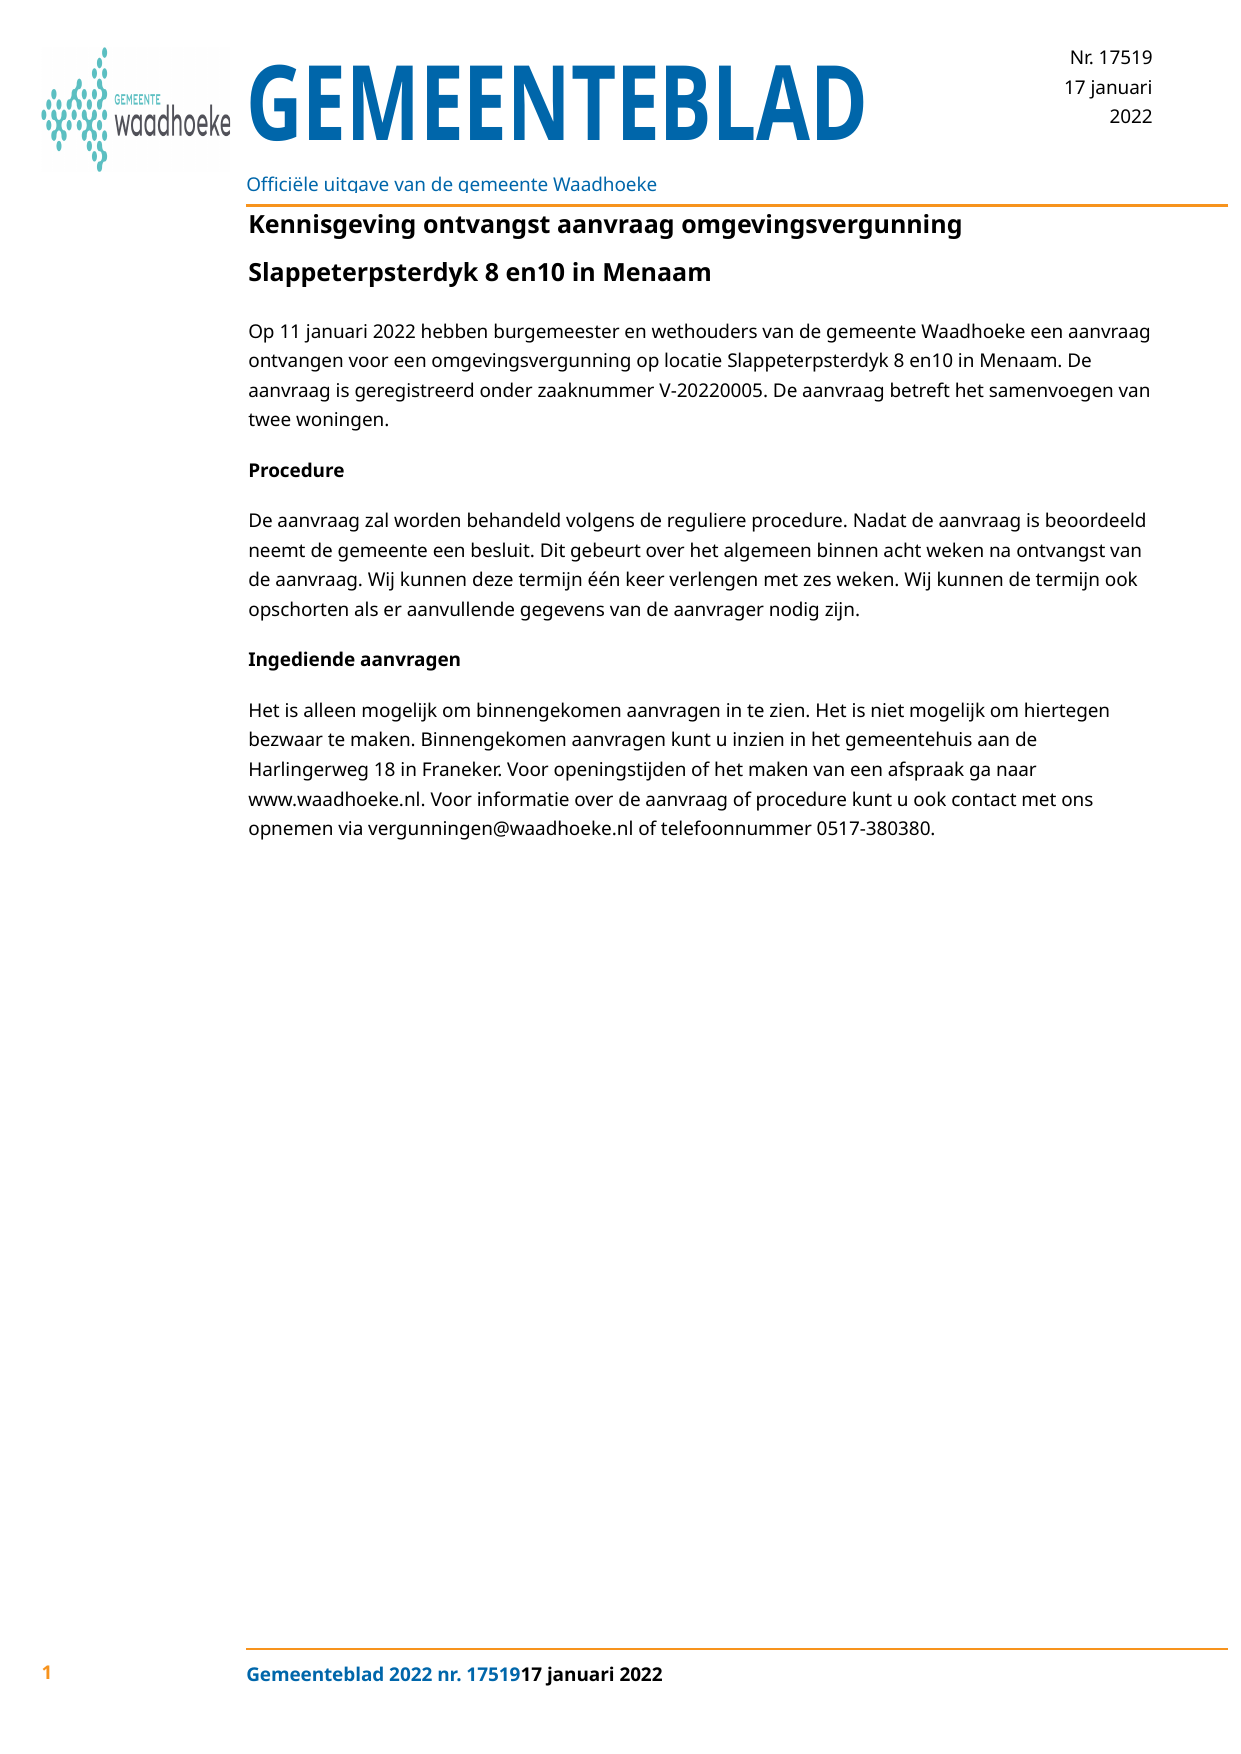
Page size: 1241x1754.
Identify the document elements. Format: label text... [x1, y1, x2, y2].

text Het is alleen mogelijk om binnengekomen aanvragen in te zien. Het is niet mogelijk om hiertegen bezwaar te maken. Binnengekomen aanvragen kunt u inzien in het gemeentehuis aan de Harlingerweg 18 in Franeker. Voor openingstijden of het maken van een afspraak ga naar www.waadhoeke.nl. Voor informatie over de aanvraag of procedure kunt u ook contact met ons opnemen via vergunningen@waadhoeke.nl of telefoonnummer 0517-380380. [248, 697, 1152, 841]
text Ingediende aanvragen [248, 647, 1152, 672]
text Procedure [248, 457, 1152, 483]
text Op 11 januari 2022 hebben burgemeester en wethouders van de gemeente Waadhoeke een aanvraag ontvangen voor een omgevingsvergunning op locatie Slappeterpsterdyk 8 en10 in Menaam. De aanvraag is geregistreerd onder zaaknummer V-20220005. De aanvraag betreft het samenvoegen van twee woningen. [248, 318, 1152, 432]
text Kennisgeving ontvangst aanvraag omgevingsvergunning Slappeterpsterdyk 8 en10 in Menaam [248, 207, 1152, 288]
picture [41, 47, 231, 172]
text De aanvraag zal worden behandeld volgens de reguliere procedure. Nadat de aanvraag is beoordeeld neemt de gemeente een besluit. Dit gebeurt over het algemeen binnen acht weken na ontvangst van de aanvraag. Wij kunnen deze termijn één keer verlengen met zes weken. Wij kunnen de termijn ook opschorten als er aanvullende gegevens van de aanvrager nodig zijn. [248, 507, 1152, 622]
